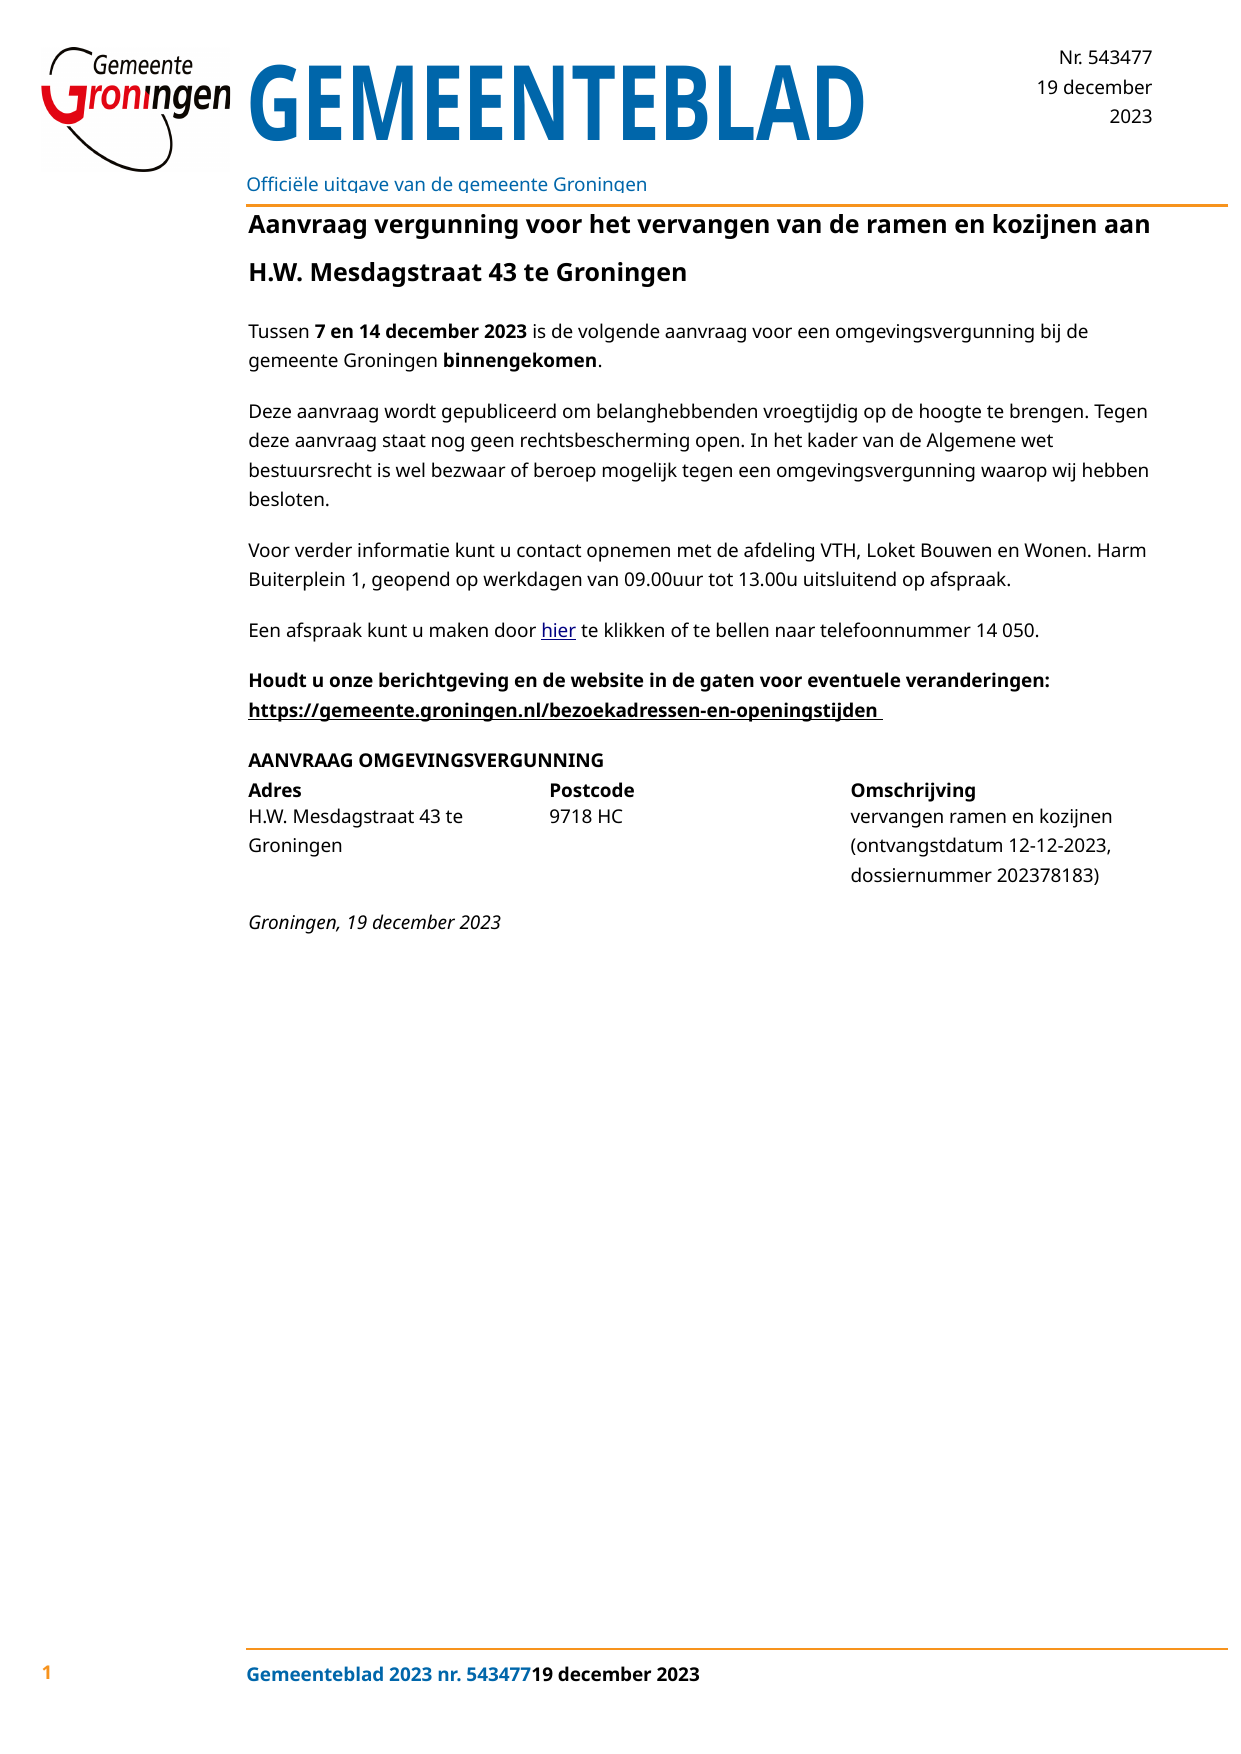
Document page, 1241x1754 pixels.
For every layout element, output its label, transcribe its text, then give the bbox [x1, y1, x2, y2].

table_header Omschrijving [850, 777, 1152, 803]
picture [41, 47, 231, 172]
text Deze aanvraag wordt gepubliceerd om belanghebbenden vroegtijdig op de hoogte te brengen. Tegen deze aanvraag staat nog geen rechtsbescherming open. In het kader van de Algemene wet bestuursrecht is wel bezwaar of beroep mogelijk tegen een omgevingsvergunning waarop wij hebben besloten. [248, 398, 1152, 512]
table_header Adres [248, 777, 549, 803]
text Houdt u onze berichtgeving en de website in de gaten voor eventuele veranderingen: https://gemeente.groningen.nl/bezoekadressen-en-openingstijden [248, 667, 1152, 723]
text Groningen, 19 december 2023 [248, 909, 1152, 935]
table_header Postcode [549, 777, 850, 803]
text Aanvraag vergunning voor het vervangen van de ramen en kozijnen aan H.W. Mesdagstraat 43 te Groningen [248, 207, 1152, 288]
text Tussen 7 en 14 december 2023 is de volgende aanvraag voor een omgevingsvergunning bij de gemeente Groningen binnengekomen. [248, 318, 1152, 373]
text Voor verder informatie kunt u contact opnemen met de afdeling VTH, Loket Bouwen en Wonen. Harm Buiterplein 1, geopend op werkdagen van 09.00uur tot 13.00u uitsluitend op afspraak. [248, 537, 1152, 592]
table_cell vervangen ramen en kozijnen (ontvangstdatum 12-12-2023, dossiernummer 202378183) [850, 803, 1152, 888]
table_cell H.W. Mesdagstraat 43 te Groningen [248, 803, 549, 888]
table_cell 9718 HC [549, 803, 850, 888]
text AANVRAAG OMGEVINGSVERGUNNING [248, 747, 1152, 773]
text Een afspraak kunt u maken door hier te klikken of te bellen naar telefoonnummer 14 050. [248, 617, 1152, 643]
